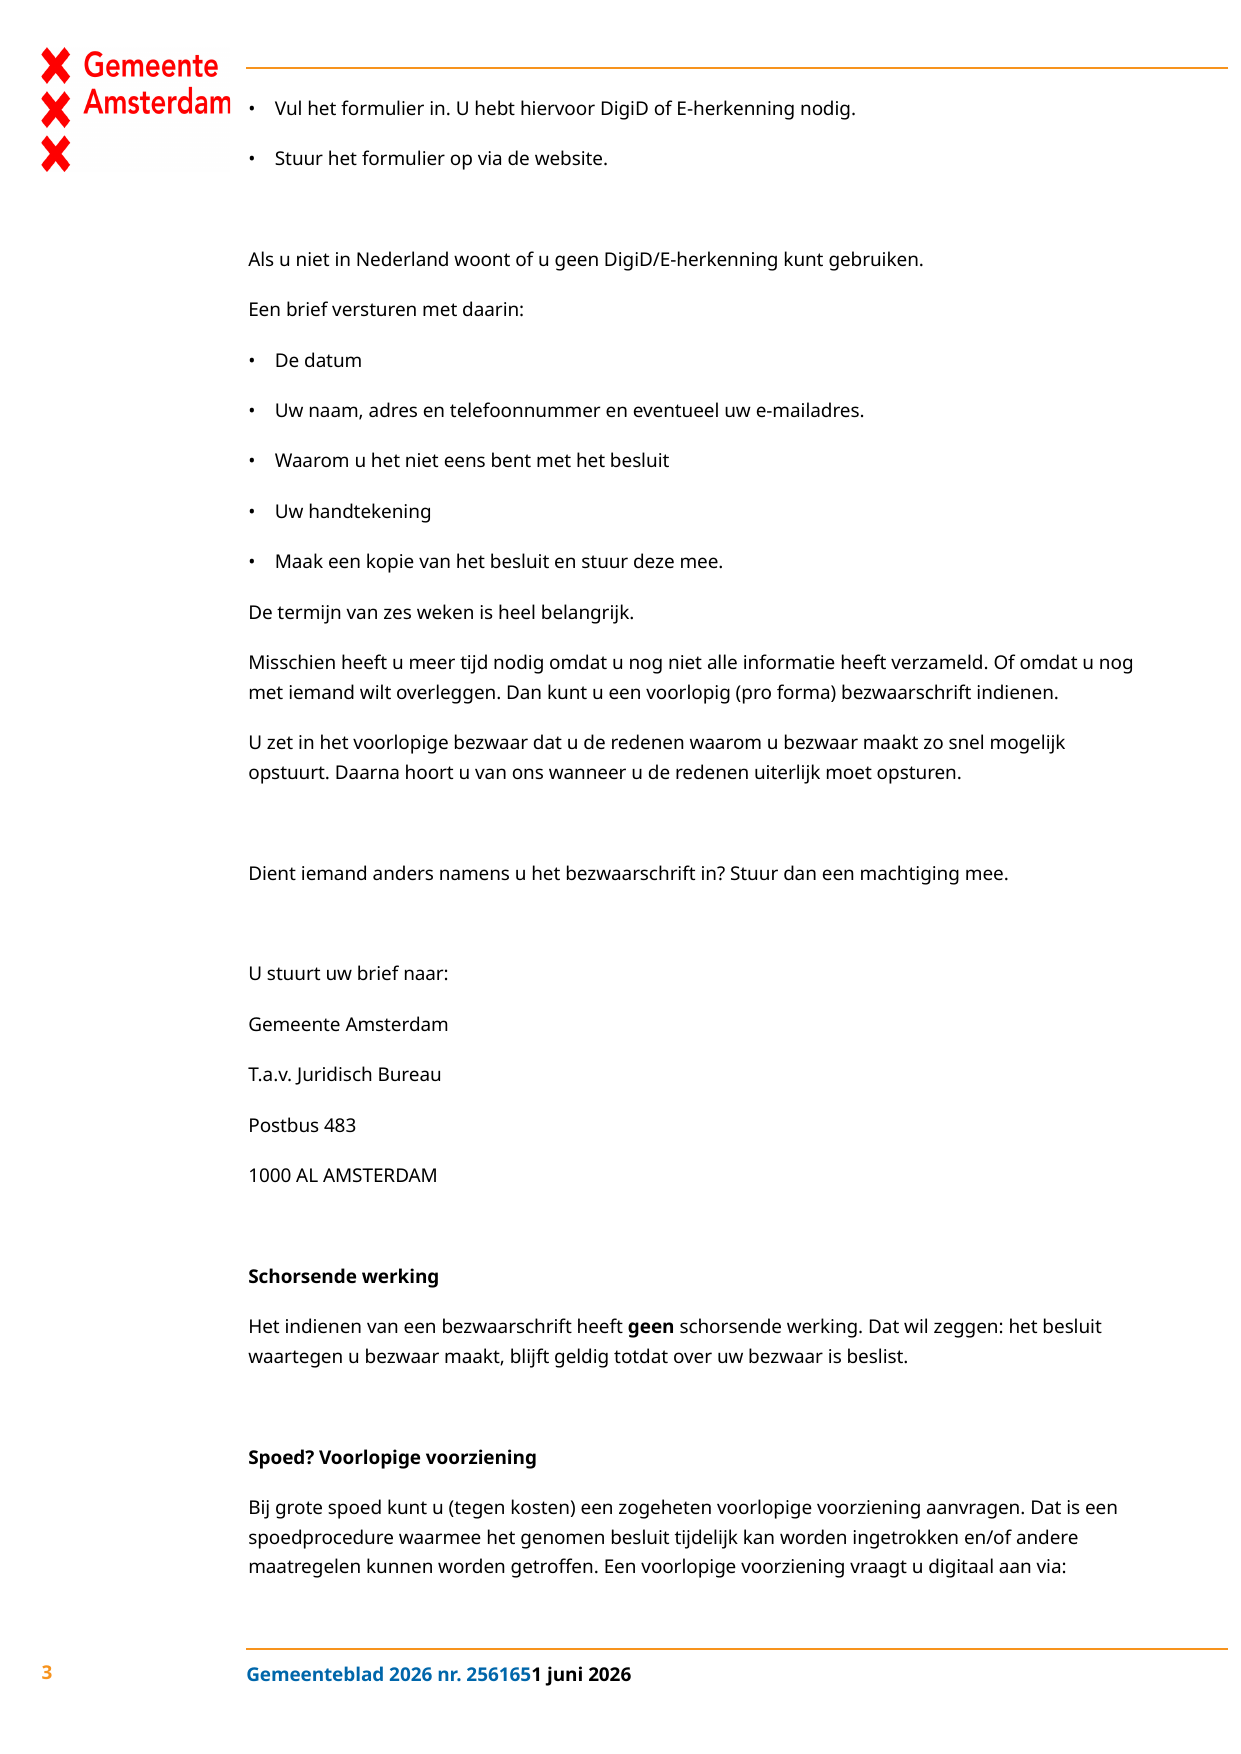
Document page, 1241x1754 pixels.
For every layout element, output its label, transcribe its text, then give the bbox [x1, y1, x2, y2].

text U zet in het voorlopige bezwaar dat u de redenen waarom u bezwaar maakt zo snel mogelijk opstuurt. Daarna hoort u van ons wanneer u de redenen uiterlijk moet opsturen. [248, 729, 1152, 785]
text • De datum [248, 347, 1152, 373]
text • Waarom u het niet eens bent met het besluit [248, 448, 1152, 473]
text T.a.v. Juridisch Bureau [248, 1061, 1152, 1087]
text Schorsende werking [248, 1263, 1152, 1289]
text U stuurt uw brief naar: [248, 961, 1152, 986]
text Het indienen van een bezwaarschrift heeft geen schorsende werking. Dat wil zeggen: het besluit waartegen u bezwaar maakt, blijft geldig totdat over uw bezwaar is beslist. [248, 1313, 1152, 1369]
text Als u niet in Nederland woont of u geen DigiD/E-herkenning kunt gebruiken. [248, 246, 1152, 272]
text • Uw naam, adres en telefoonnummer en eventueel uw e-mailadres. [248, 397, 1152, 423]
text Gemeente Amsterdam [248, 1011, 1152, 1037]
text • Stuur het formulier op via de website. [248, 145, 1152, 171]
text Postbus 483 [248, 1112, 1152, 1138]
text Misschien heeft u meer tijd nodig omdat u nog niet alle informatie heeft verzameld. Of omdat u nog met iemand wilt overleggen. Dan kunt u een voorlopig (pro forma) bezwaarschrift indienen. [248, 649, 1152, 705]
picture [41, 47, 231, 172]
text Een brief versturen met daarin: [248, 296, 1152, 322]
text Bij grote spoed kunt u (tegen kosten) een zogeheten voorlopige voorziening aanvragen. Dat is een spoedprocedure waarmee het genomen besluit tijdelijk kan worden ingetrokken en/of andere maatregelen kunnen worden getroffen. Een voorlopige voorziening vraagt u digitaal aan via: [248, 1494, 1152, 1579]
text • Vul het formulier in. U hebt hiervoor DigiD of E-herkenning nodig. [248, 95, 1152, 121]
text De termijn van zes weken is heel belangrijk. [248, 599, 1152, 625]
text Spoed? Voorlopige voorziening [248, 1444, 1152, 1470]
text • Uw handtekening [248, 498, 1152, 524]
text Dient iemand anders namens u het bezwaarschrift in? Stuur dan een machtiging mee. [248, 860, 1152, 886]
text 1000 AL AMSTERDAM [248, 1162, 1152, 1188]
text • Maak een kopie van het besluit en stuur deze mee. [248, 548, 1152, 574]
